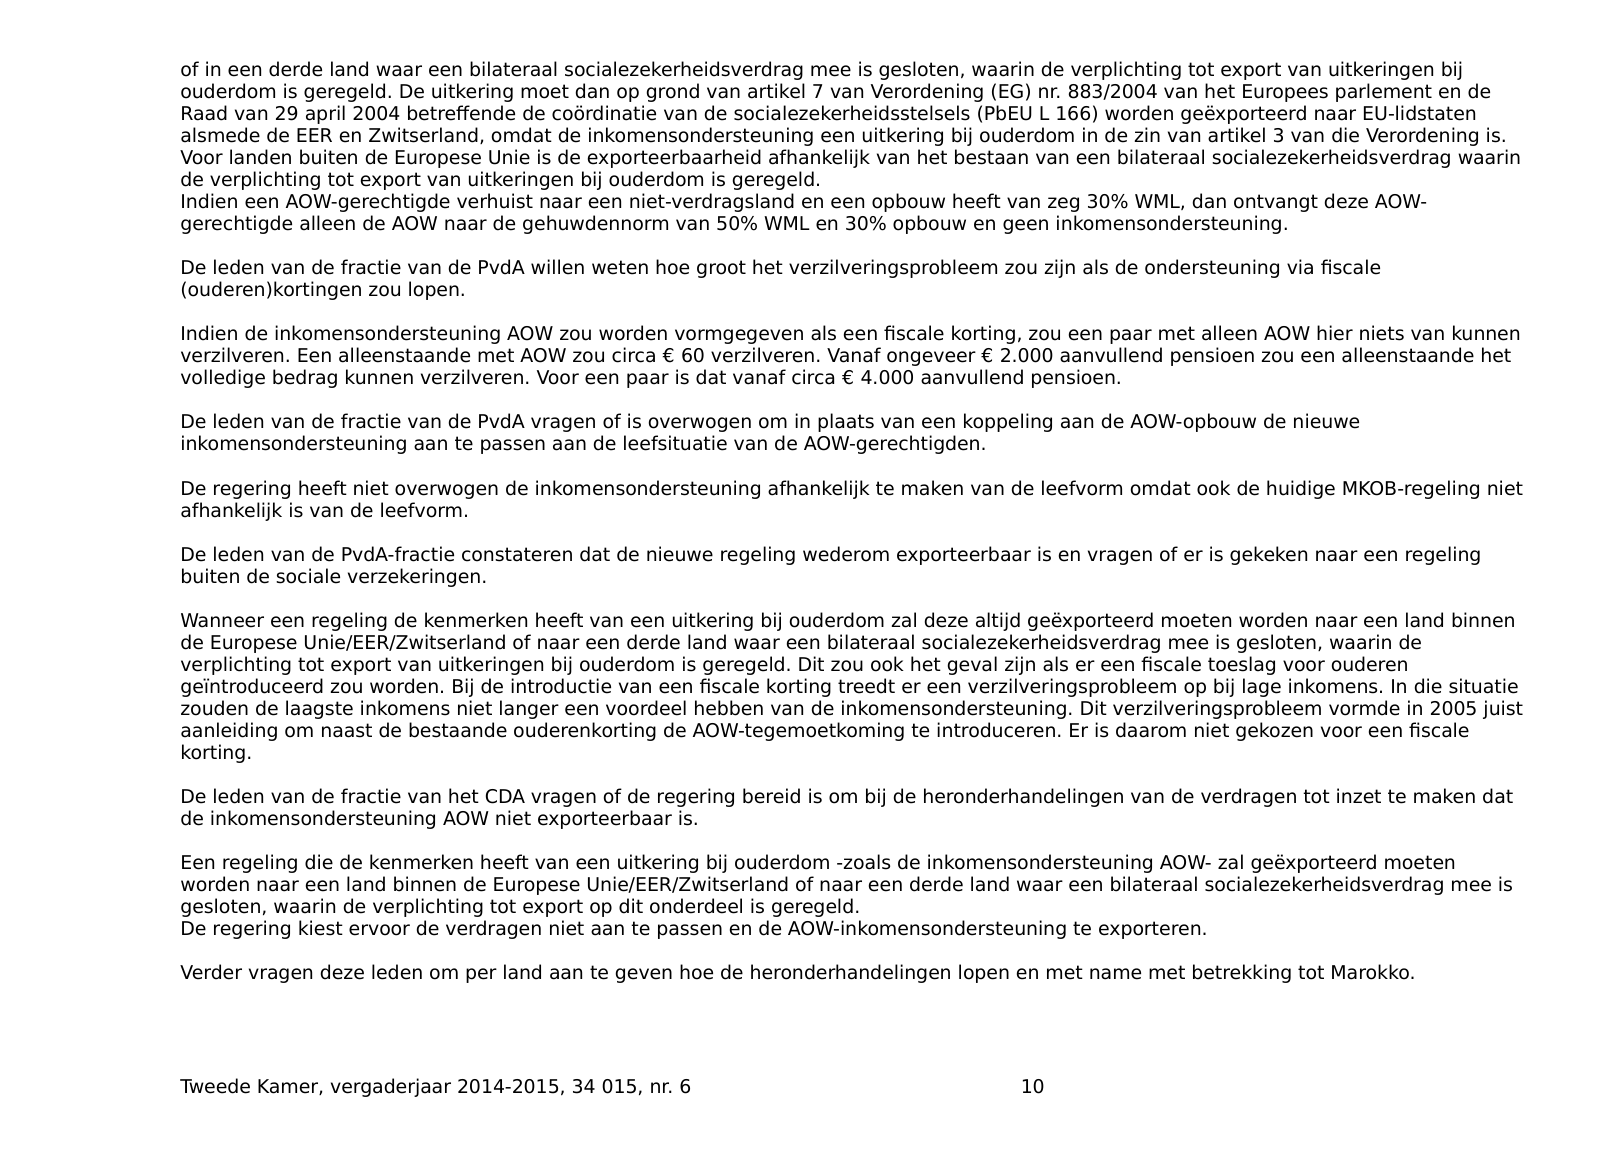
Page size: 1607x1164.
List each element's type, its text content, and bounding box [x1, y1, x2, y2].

text Wanneer een regeling de kenmerken heeft van een uitkering bij ouderdom zal deze altijd geëxporteerd moeten worden naar een land binnen de Europese Unie/EER/Zwitserland of naar een derde land waar een bilateraal socialezekerheidsverdrag mee is gesloten, waarin de verplichting tot export van uitkeringen bij ouderdom is geregeld. Dit zou ook het geval zijn als er een fiscale toeslag voor ouderen geïntroduceerd zou worden. Bij de introductie van een fiscale korting treedt er een verzilveringsprobleem op bij lage inkomens. In die situatie zouden de laagste inkomens niet langer een voordeel hebben van de inkomensondersteuning. Dit verzilveringsprobleem vormde in 2005 juist aanleiding om naast de bestaande ouderenkorting de AOW-tegemoetkoming te introduceren. Er is daarom niet gekozen voor een fiscale korting. [180, 610, 1529, 764]
text De leden van de fractie van het CDA vragen of de regering bereid is om bij de heronderhandelingen van de verdragen tot inzet te maken dat de inkomensondersteuning AOW niet exporteerbaar is. [180, 786, 1529, 830]
text Indien de inkomensondersteuning AOW zou worden vormgegeven als een fiscale korting, zou een paar met alleen AOW hier niets van kunnen verzilveren. Een alleenstaande met AOW zou circa € 60 verzilveren. Vanaf ongeveer € 2.000 aanvullend pensioen zou een alleenstaande het volledige bedrag kunnen verzilveren. Voor een paar is dat vanaf circa € 4.000 aanvullend pensioen. [180, 323, 1529, 389]
text De leden van de fractie van de PvdA vragen of is overwogen om in plaats van een koppeling aan de AOW-opbouw de nieuwe inkomensondersteuning aan te passen aan de leefsituatie van de AOW-gerechtigden. [180, 411, 1529, 455]
text Een regeling die de kenmerken heeft van een uitkering bij ouderdom -zoals de inkomensondersteuning AOW- zal geëxporteerd moeten worden naar een land binnen de Europese Unie/EER/Zwitserland of naar een derde land waar een bilateraal socialezekerheidsverdrag mee is gesloten, waarin de verplichting tot export op dit onderdeel is geregeld. [180, 852, 1529, 918]
text De leden van de fractie van de PvdA willen weten hoe groot het verzilveringsprobleem zou zijn als de ondersteuning via fiscale (ouderen)kortingen zou lopen. [180, 257, 1529, 301]
text Indien een AOW-gerechtigde verhuist naar een niet-verdragsland en een opbouw heeft van zeg 30% WML, dan ontvangt deze AOW-gerechtigde alleen de AOW naar de gehuwdennorm van 50% WML en 30% opbouw en geen inkomensondersteuning. [180, 191, 1529, 235]
text Verder vragen deze leden om per land aan te geven hoe de heronderhandelingen lopen en met name met betrekking tot Marokko. [180, 962, 1529, 984]
text De regering heeft niet overwogen de inkomensondersteuning afhankelijk te maken van de leefvorm omdat ook de huidige MKOB-regeling niet afhankelijk is van de leefvorm. [180, 477, 1529, 521]
text of in een derde land waar een bilateraal socialezekerheidsverdrag mee is gesloten, waarin de verplichting tot export van uitkeringen bij ouderdom is geregeld. De uitkering moet dan op grond van artikel 7 van Verordening (EG) nr. 883/2004 van het Europees parlement en de Raad van 29 april 2004 betreffende de coördinatie van de socialezekerheidsstelsels (PbEU L 166) worden geëxporteerd naar EU-lidstaten alsmede de EER en Zwitserland, omdat de inkomensondersteuning een uitkering bij ouderdom in de zin van artikel 3 van die Verordening is. Voor landen buiten de Europese Unie is de exporteerbaarheid afhankelijk van het bestaan van een bilateraal socialezekerheidsverdrag waarin de verplichting tot export van uitkeringen bij ouderdom is geregeld. [180, 59, 1529, 191]
text De leden van de PvdA-fractie constateren dat de nieuwe regeling wederom exporteerbaar is en vragen of er is gekeken naar een regeling buiten de sociale verzekeringen. [180, 544, 1529, 588]
text De regering kiest ervoor de verdragen niet aan te passen en de AOW-inkomensondersteuning te exporteren. [180, 918, 1529, 940]
